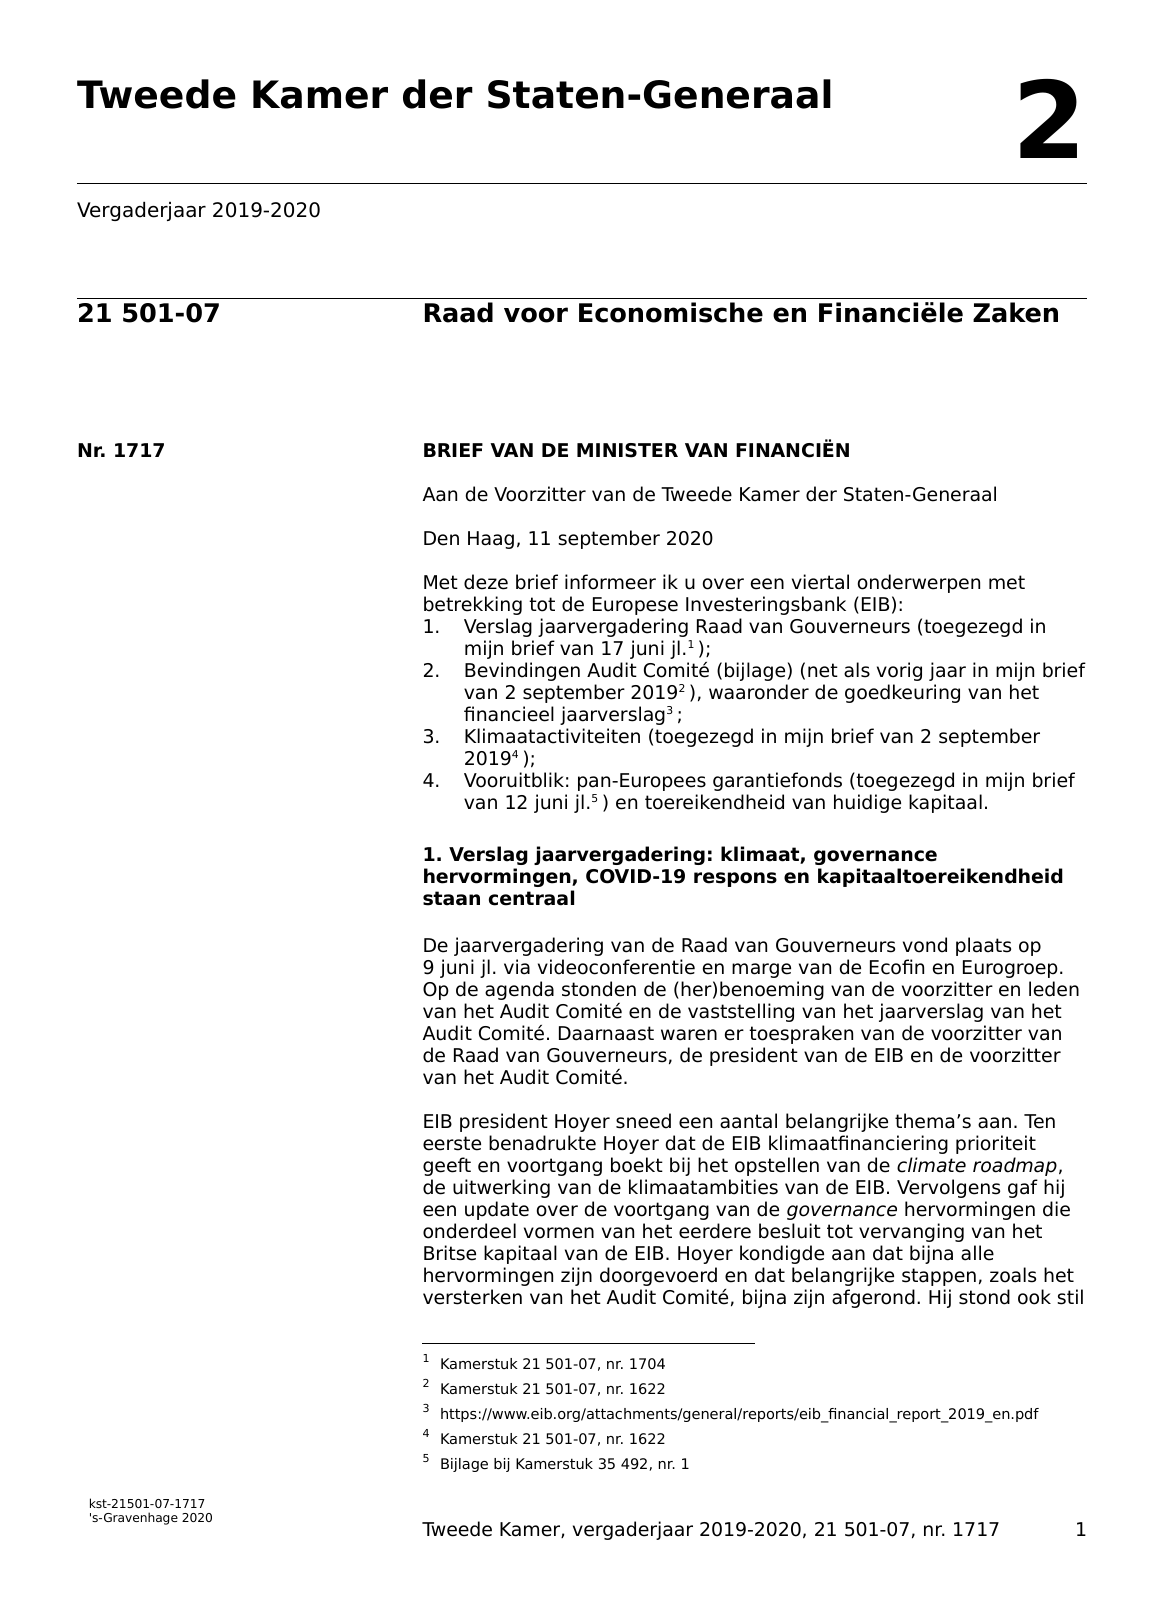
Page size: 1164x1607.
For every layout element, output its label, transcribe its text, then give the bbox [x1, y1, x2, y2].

subtitle 21 501-07 Raad voor Economische en Financiële Zaken [77, 299, 1087, 329]
text Aan de Voorzitter van de Tweede Kamer der Staten-Generaal [422, 484, 1087, 506]
text kst-21501-07-1717 [88, 1497, 323, 1511]
text 2. Bevindingen Audit Comité (bijlage) (net als vorig jaar in mijn brief van 2 september 2019), waaronder de goedkeuring van het financieel jaarverslag; [422, 660, 1087, 726]
text Kamerstuk 21 501-07, nr. 1622 [422, 1377, 1087, 1399]
text 3. Klimaatactiviteiten (toegezegd in mijn brief van 2 september 2019); [422, 726, 1087, 770]
text Kamerstuk 21 501-07, nr. 1704 [422, 1352, 1087, 1374]
subtitle 1. Verslag jaarvergadering: klimaat, governance hervormingen, COVID-19 respons en kapitaaltoereikendheid staan centraal [422, 844, 1087, 910]
text De jaarvergadering van de Raad van Gouverneurs vond plaats op 9 juni jl. via videoconferentie en marge van de Ecofin en Eurogroep. Op de agenda stonden de (her)benoeming van de voorzitter en leden van het Audit Comité en de vaststelling van het jaarverslag van het Audit Comité. Daarnaast waren er toespraken van de voorzitter van de Raad van Gouverneurs, de president van de EIB en de voorzitter van het Audit Comité. [422, 935, 1087, 1089]
text Den Haag, 11 september 2020 [422, 528, 1087, 550]
text 's-Gravenhage 2020 [88, 1511, 323, 1525]
table_header 2 [886, 59, 1087, 183]
text https://www.eib.org/attachments/general/reports/eib_financial_report_2019_en.pdf [422, 1402, 1087, 1424]
subtitle Nr. 1717 BRIEF VAN DE MINISTER VAN FINANCIËN [77, 440, 1087, 462]
text Bijlage bij Kamerstuk 35 492, nr. 1 [422, 1452, 1087, 1474]
text EIB president Hoyer sneed een aantal belangrijke thema’s aan. Ten eerste benadrukte Hoyer dat de EIB klimaatfinanciering prioriteit geeft en voortgang boekt bij het opstellen van de climate roadmap, de uitwerking van de klimaatambities van de EIB. Vervolgens gaf hij een update over de voortgang van de governance hervormingen die onderdeel vormen van het eerdere besluit tot vervanging van het Britse kapitaal van de EIB. Hoyer kondigde aan dat bijna alle hervormingen zijn doorgevoerd en dat belangrijke stappen, zoals het versterken van het Audit Comité, bijna zijn afgerond. Hij stond ook stil [422, 1111, 1087, 1309]
text 4. Vooruitblik: pan-Europees garantiefonds (toegezegd in mijn brief van 12 juni jl.) en toereikendheid van huidige kapitaal. [422, 770, 1087, 814]
table_header Tweede Kamer der Staten-Generaal [77, 59, 886, 183]
table_cell Vergaderjaar 2019-2020 [77, 184, 1087, 298]
text Met deze brief informeer ik u over een viertal onderwerpen met betrekking tot de Europese Investeringsbank (EIB): [422, 572, 1087, 616]
text Kamerstuk 21 501-07, nr. 1622 [422, 1427, 1087, 1449]
text 1. Verslag jaarvergadering Raad van Gouverneurs (toegezegd in mijn brief van 17 juni jl.); [422, 616, 1087, 660]
